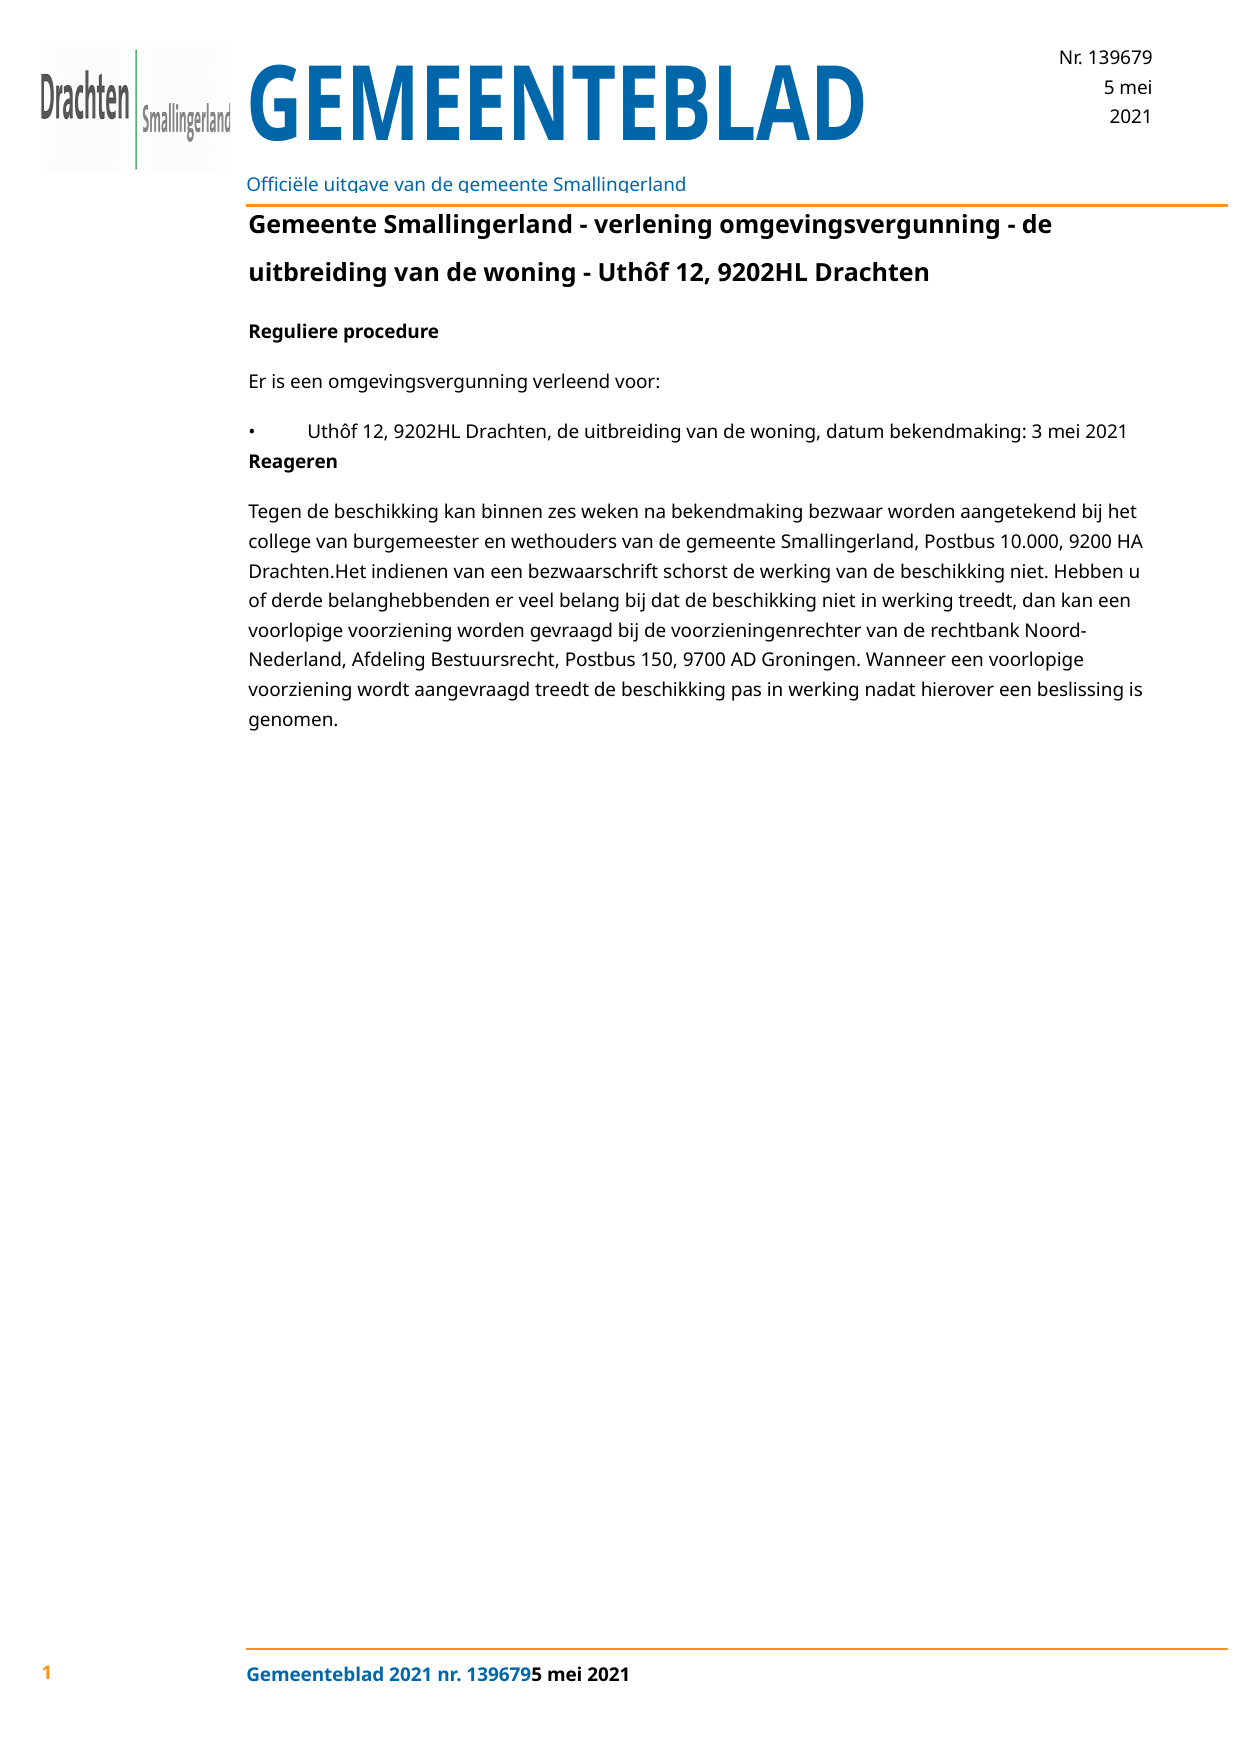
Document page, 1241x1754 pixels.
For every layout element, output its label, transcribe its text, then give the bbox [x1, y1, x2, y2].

text Reguliere procedure [248, 318, 1152, 344]
text Tegen de beschikking kan binnen zes weken na bekendmaking bezwaar worden aangetekend bij het college van burgemeester en wethouders van de gemeente Smallingerland, Postbus 10.000, 9200 HA Drachten.Het indienen van een bezwaarschrift schorst de werking van de beschikking niet. Hebben u of derde belanghebbenden er veel belang bij dat de beschikking niet in werking treedt, dan kan een voorlopige voorziening worden gevraagd bij de voorzieningenrechter van de rechtbank Noord-Nederland, Afdeling Bestuursrecht, Postbus 150, 9700 AD Groningen. Wanneer een voorlopige voorziening wordt aangevraagd treedt de beschikking pas in werking nadat hierover een beslissing is genomen. [248, 499, 1152, 732]
picture [41, 47, 231, 172]
text Reageren [248, 448, 1152, 474]
text Er is een omgevingsvergunning verleend voor: [248, 368, 1152, 394]
list Uthôf 12, 9202HL Drachten, de uitbreiding van de woning, datum bekendmaking: 3 mei 2021 [248, 419, 1152, 444]
text Gemeente Smallingerland - verlening omgevingsvergunning - de uitbreiding van de woning - Uthôf 12, 9202HL Drachten [248, 207, 1152, 288]
